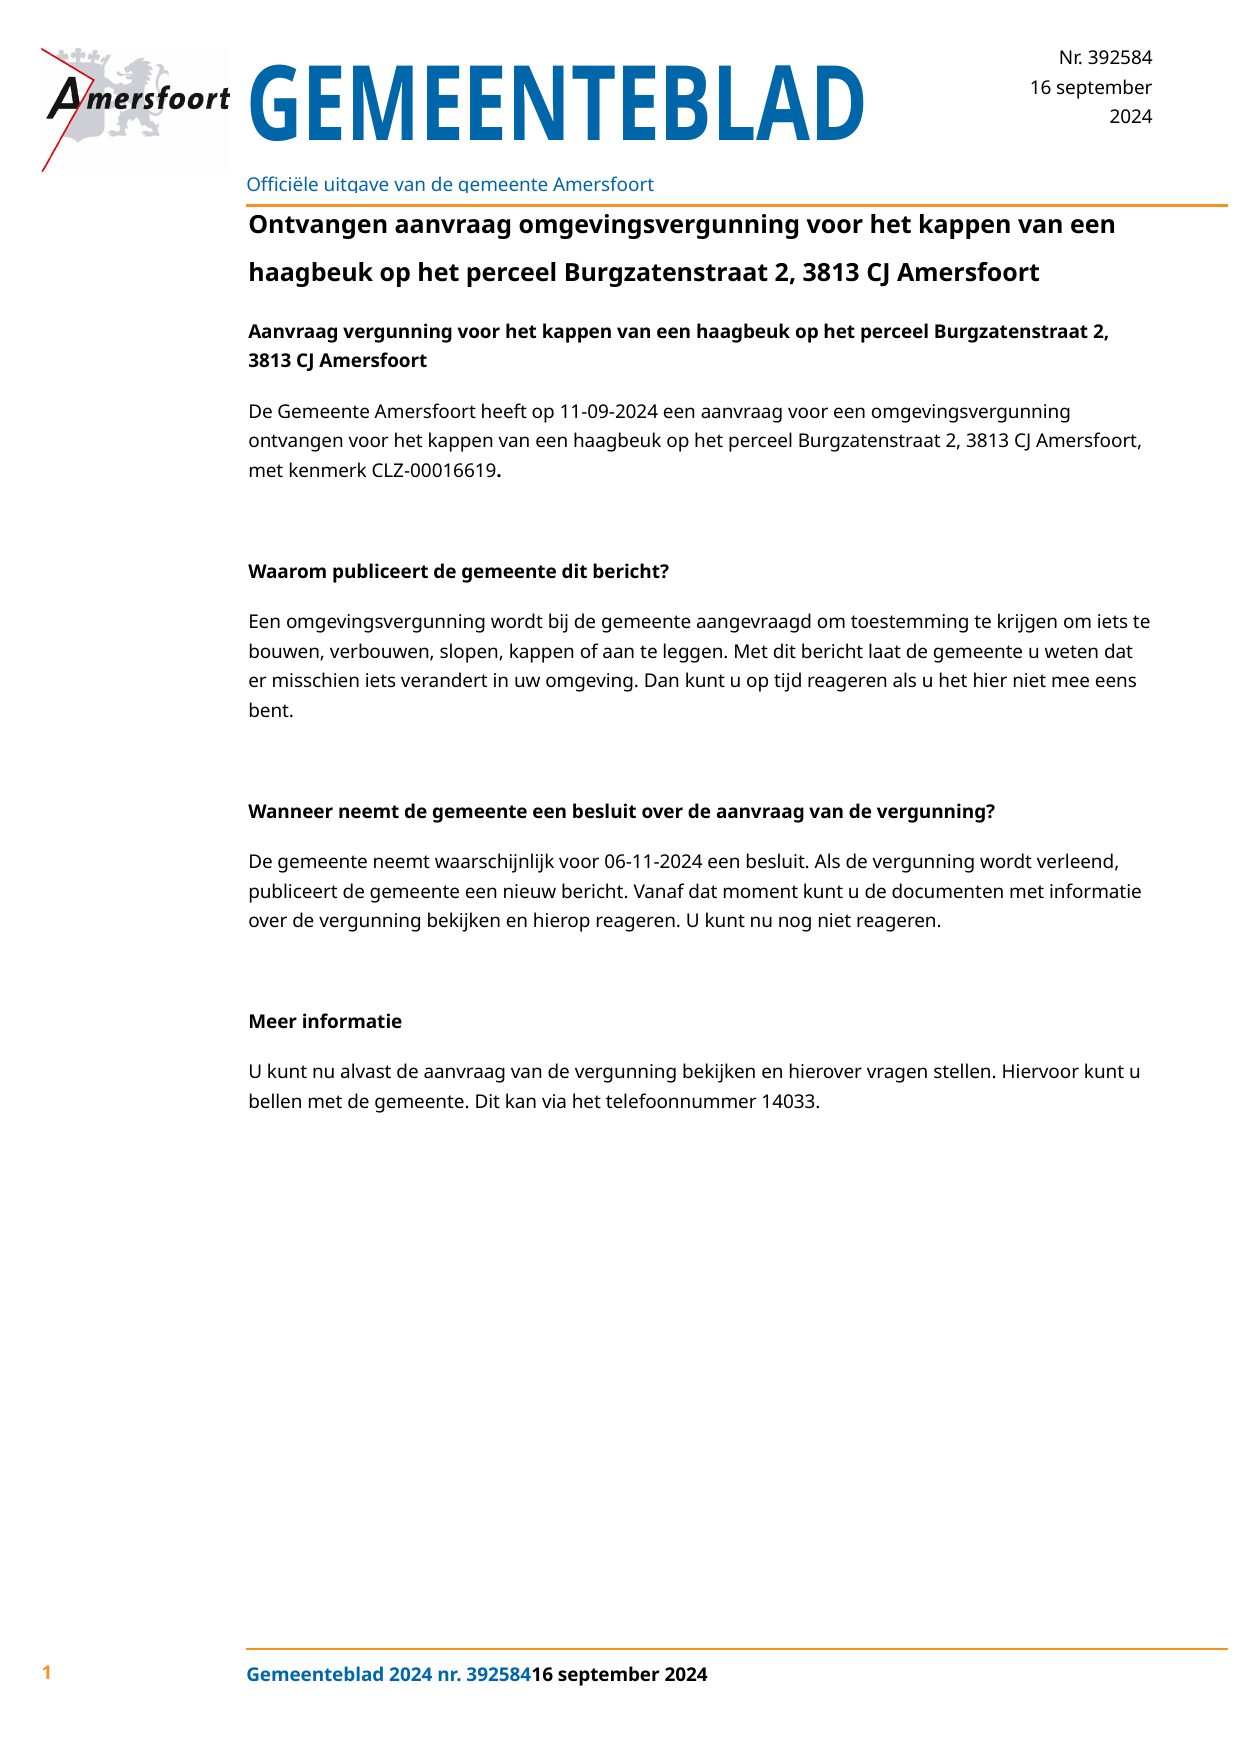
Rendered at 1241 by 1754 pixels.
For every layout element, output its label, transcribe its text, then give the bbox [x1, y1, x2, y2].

picture [41, 47, 231, 172]
text U kunt nu alvast de aanvraag van de vergunning bekijken en hierover vragen stellen. Hiervoor kunt u bellen met de gemeente. Dit kan via het telefoonnummer 14033. [248, 1059, 1152, 1114]
text Ontvangen aanvraag omgevingsvergunning voor het kappen van een haagbeuk op het perceel Burgzatenstraat 2, 3813 CJ Amersfoort [248, 207, 1152, 288]
text De gemeente neemt waarschijnlijk voor 06-11-2024 een besluit. Als de vergunning wordt verleend, publiceert de gemeente een nieuw bericht. Vanaf dat moment kunt u de documenten met informatie over de vergunning bekijken en hierop reageren. U kunt nu nog niet reageren. [248, 848, 1152, 933]
text Waarom publiceert de gemeente dit bericht? [248, 558, 1152, 584]
text Meer informatie [248, 1008, 1152, 1034]
text Een omgevingsvergunning wordt bij de gemeente aangevraagd om toestemming te krijgen om iets te bouwen, verbouwen, slopen, kappen of aan te leggen. Met dit bericht laat de gemeente u weten dat er misschien iets verandert in uw omgeving. Dan kunt u op tijd reageren als u het hier niet mee eens bent. [248, 608, 1152, 723]
text Wanneer neemt de gemeente een besluit over de aanvraag van de vergunning? [248, 798, 1152, 824]
text De Gemeente Amersfoort heeft op 11-09-2024 een aanvraag voor een omgevingsvergunning ontvangen voor het kappen van een haagbeuk op het perceel Burgzatenstraat 2, 3813 CJ Amersfoort, met kenmerk CLZ-00016619. [248, 398, 1152, 483]
text Aanvraag vergunning voor het kappen van een haagbeuk op het perceel Burgzatenstraat 2, 3813 CJ Amersfoort [248, 318, 1152, 373]
